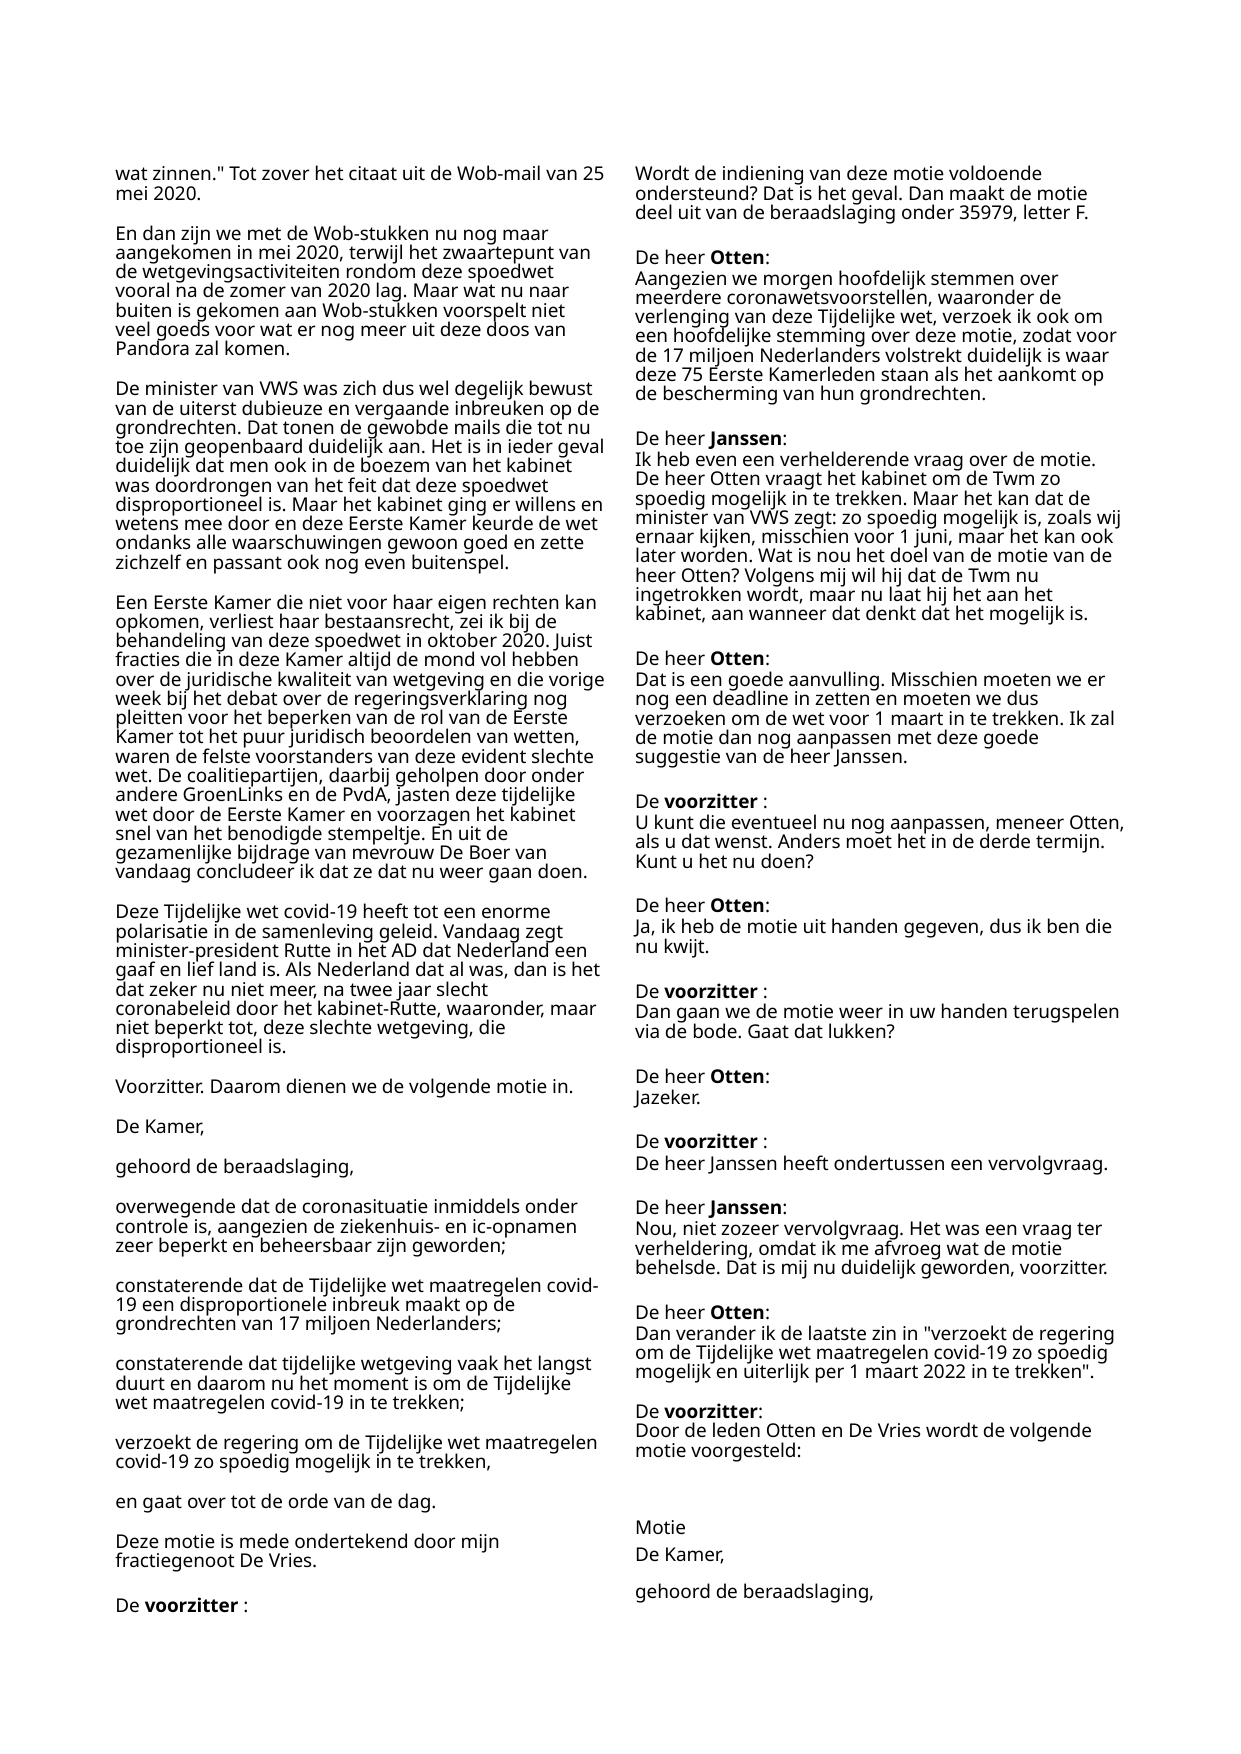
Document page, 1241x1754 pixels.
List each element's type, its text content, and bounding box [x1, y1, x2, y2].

text De voorzitter : [635, 1129, 1125, 1154]
text De voorzitter: [635, 1403, 1125, 1422]
text Motie [635, 1514, 1125, 1540]
text En dan zijn we met de Wob-stukken nu nog maar aangekomen in mei 2020, terwijl het zwaartepunt van de wetgevingsactiviteiten rondom deze spoedwet vooral na de zomer van 2020 lag. Maar wat nu naar buiten is gekomen aan Wob-stukken voorspelt niet veel goeds voor wat er nog meer uit deze doos van Pandora zal komen. [115, 224, 605, 359]
text Dan gaan we de motie weer in uw handen terugspelen via de bode. Gaat dat lukken? [635, 1003, 1125, 1042]
text De heer Otten: [635, 244, 1125, 270]
text Deze motie is mede ondertekend door mijn fractiegenoot De Vries. [115, 1533, 605, 1572]
text Deze Tijdelijke wet covid-19 heeft tot een enorme polarisatie in de samenleving geleid. Vandaag zegt minister-president Rutte in het AD dat Nederland een gaaf en lief land is. Als Nederland dat al was, dan is het dat zeker nu niet meer, na twee jaar slecht coronabeleid door het kabinet-Rutte, waaronder, maar niet beperkt tot, deze slechte wetgeving, die disproportioneel is. [115, 903, 605, 1058]
text Door de leden Otten en De Vries wordt de volgende motie voorgesteld: [635, 1422, 1125, 1461]
text Voorzitter. Daarom dienen we de volgende motie in. [115, 1078, 605, 1098]
text Ik heb even een verhelderende vraag over de motie. De heer Otten vraagt het kabinet om de Twm zo spoedig mogelijk in te trekken. Maar het kan dat de minister van VWS zegt: zo spoedig mogelijk is, zoals wij ernaar kijken, misschien voor 1 juni, maar het kan ook later worden. Wat is nou het doel van de motie van de heer Otten? Volgens mij wil hij dat de Twm nu ingetrokken wordt, maar nu laat hij het aan het kabinet, aan wanneer dat denkt dat het mogelijk is. [635, 451, 1125, 624]
text U kunt die eventueel nu nog aanpassen, meneer Otten, als u dat wenst. Anders moet het in de derde termijn. Kunt u het nu doen? [635, 814, 1125, 872]
text gehoord de beraadslaging, [635, 1583, 1125, 1602]
text Dan verander ik de laatste zin in "verzoekt de regering om de Tijdelijke wet maatregelen covid-19 zo spoedig mogelijk en uiterlijk per 1 maart 2022 in te trekken". [635, 1325, 1125, 1382]
text Een Eerste Kamer die niet voor haar eigen rechten kan opkomen, verliest haar bestaansrecht, zei ik bij de behandeling van deze spoedwet in oktober 2020. Juist fracties die in deze Kamer altijd de mond vol hebben over de juridische kwaliteit van wetgeving en die vorige week bij het debat over de regeringsverklaring nog pleitten voor het beperken van de rol van de Eerste Kamer tot het puur juridisch beoordelen van wetten, waren de felste voorstanders van deze evident slechte wet. De coalitiepartijen, daarbij geholpen door onder andere GroenLinks en de PvdA, jasten deze tijdelijke wet door de Eerste Kamer en voorzagen het kabinet snel van het benodigde stempeltje. En uit de gezamenlijke bijdrage van mevrouw De Boer van vandaag concludeer ik dat ze dat nu weer gaan doen. [115, 594, 605, 883]
text Aangezien we morgen hoofdelijk stemmen over meerdere coronawetsvoorstellen, waaronder de verlenging van deze Tijdelijke wet, verzoek ik ook om een hoofdelijke stemming over deze motie, zodat voor de 17 miljoen Nederlanders volstrekt duidelijk is waar deze 75 Eerste Kamerleden staan als het aankomt op de bescherming van hun grondrechten. [635, 270, 1125, 404]
text De heer Janssen heeft ondertussen een vervolgvraag. [635, 1154, 1125, 1174]
text De heer Otten: [635, 1063, 1125, 1089]
text De voorzitter : [635, 788, 1125, 814]
text wat zinnen." Tot zover het citaat uit de Wob-mail van 25 mei 2020. [115, 165, 605, 204]
text en gaat over tot de orde van de dag. [115, 1493, 605, 1512]
text verzoekt de regering om de Tijdelijke wet maatregelen covid-19 zo spoedig mogelijk in te trekken, [115, 1434, 605, 1472]
text gehoord de beraadslaging, [115, 1158, 605, 1178]
text De heer Otten: [635, 645, 1125, 671]
text De minister van VWS was zich dus wel degelijk bewust van de uiterst dubieuze en vergaande inbreuken op de grondrechten. Dat tonen de gewobde mails die tot nu toe zijn geopenbaard duidelijk aan. Het is in ieder geval duidelijk dat men ook in de boezem van het kabinet was doordrongen van het feit dat deze spoedwet disproportioneel is. Maar het kabinet ging er willens en wetens mee door en deze Eerste Kamer keurde de wet ondanks alle waarschuwingen gewoon goed en zette zichzelf en passant ook nog even buitenspel. [115, 380, 605, 573]
text constaterende dat tijdelijke wetgeving vaak het langst duurt en daarom nu het moment is om de Tijdelijke wet maatregelen covid-19 in te trekken; [115, 1355, 605, 1413]
text Jazeker. [635, 1089, 1125, 1108]
text De heer Otten: [635, 1299, 1125, 1325]
text De Kamer, [635, 1546, 1125, 1565]
text De Kamer, [115, 1118, 605, 1138]
text Nou, niet zozeer vervolgvraag. Het was een vraag ter verheldering, omdat ik me afvroeg wat de motie behelsde. Dat is mij nu duidelijk geworden, voorzitter. [635, 1220, 1125, 1278]
text overwegende dat de coronasituatie inmiddels onder controle is, aangezien de ziekenhuis- en ic-opnamen zeer beperkt en beheersbaar zijn geworden; [115, 1198, 605, 1256]
text De heer Janssen: [635, 1194, 1125, 1220]
text Dat is een goede aanvulling. Misschien moeten we er nog een deadline in zetten en moeten we dus verzoeken om de wet voor 1 maart in te trekken. Ik zal de motie dan nog aanpassen met deze goede suggestie van de heer Janssen. [635, 671, 1125, 767]
text De voorzitter : [115, 1593, 605, 1618]
text Ja, ik heb de motie uit handen gegeven, dus ik ben die nu kwijt. [635, 918, 1125, 957]
text constaterende dat de Tijdelijke wet maatregelen covid-19 een disproportionele inbreuk maakt op de grondrechten van 17 miljoen Nederlanders; [115, 1277, 605, 1335]
text De voorzitter : [635, 978, 1125, 1003]
text De heer Otten: [635, 893, 1125, 918]
text Wordt de indiening van deze motie voldoende ondersteund? Dat is het geval. Dan maakt de motie deel uit van de beraadslaging onder 35979, letter F. [635, 165, 1125, 223]
text De heer Janssen: [635, 425, 1125, 451]
